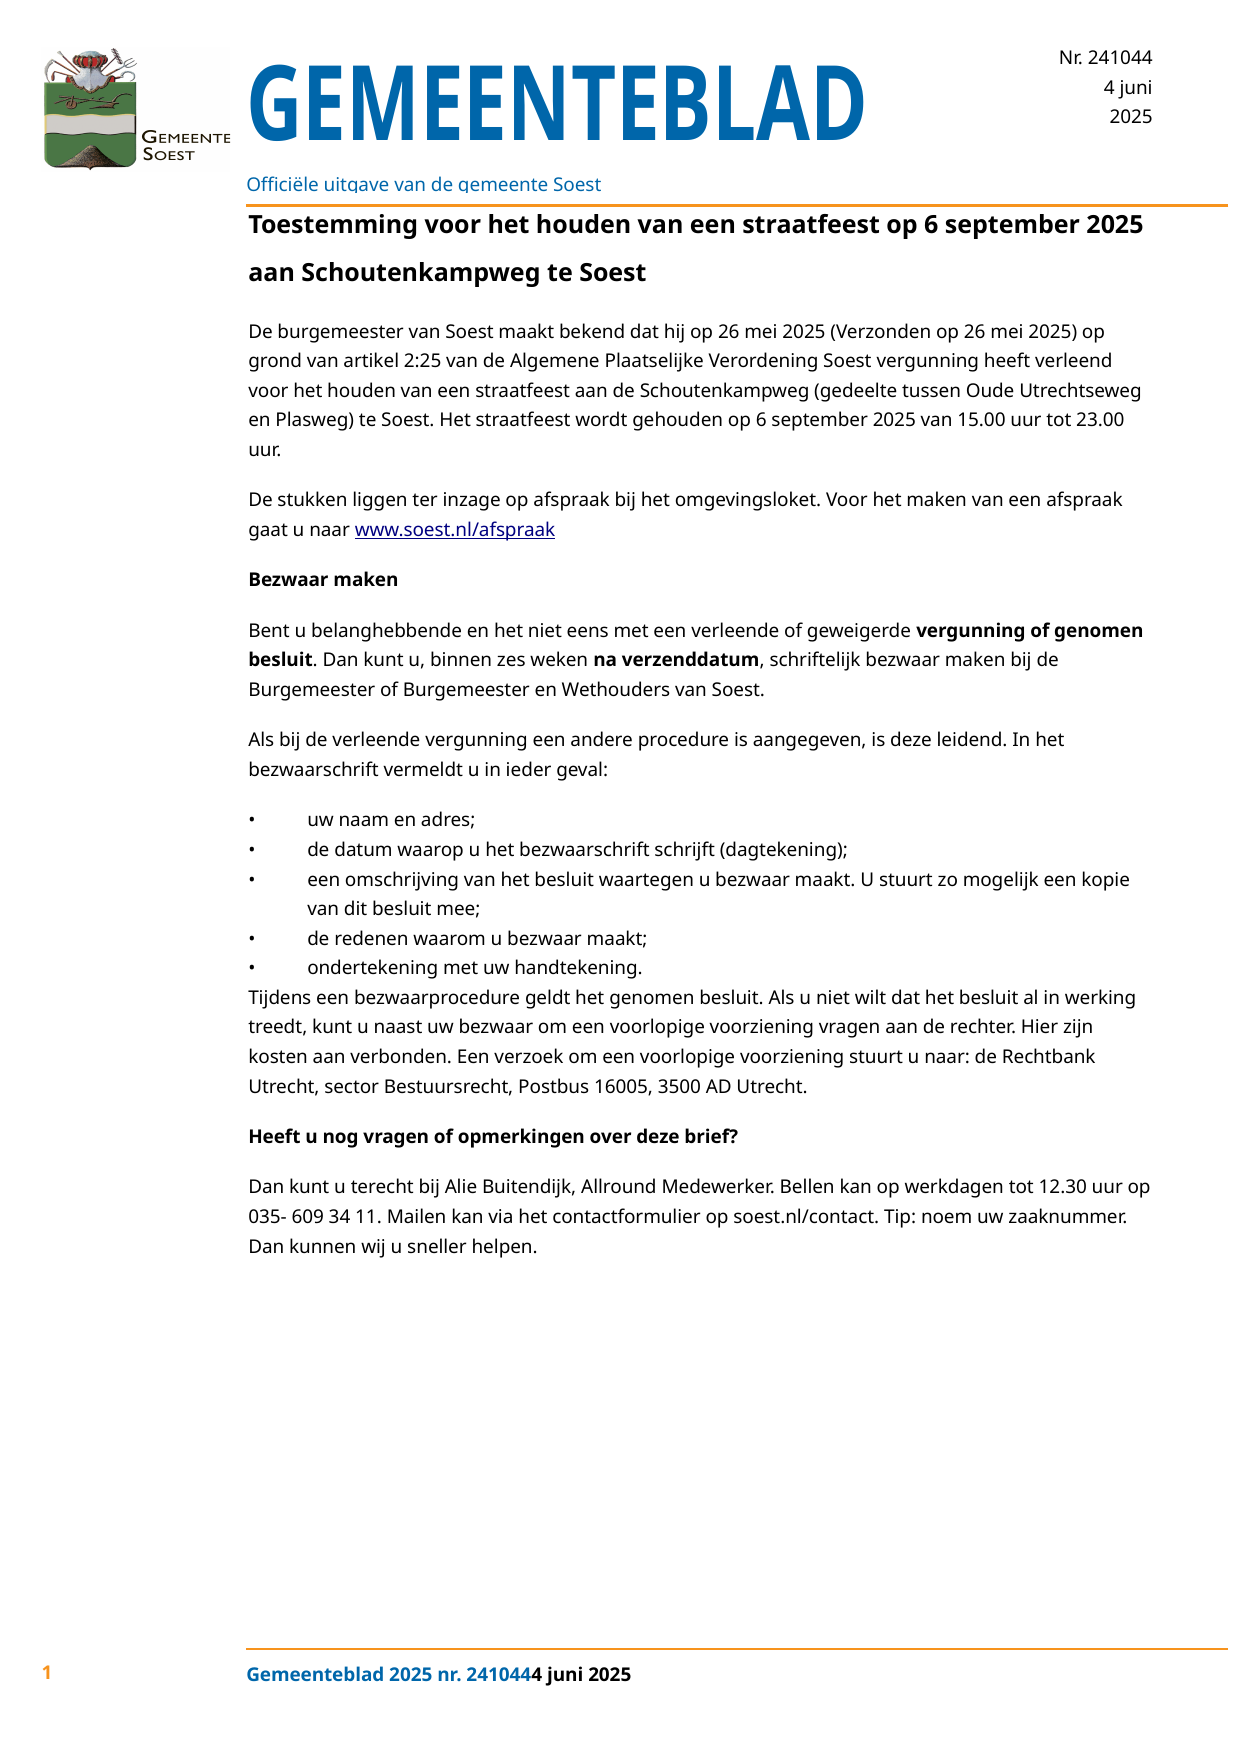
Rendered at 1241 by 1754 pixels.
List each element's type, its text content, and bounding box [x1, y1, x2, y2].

text Toestemming voor het houden van een straatfeest op 6 september 2025 aan Schoutenkampweg te Soest [248, 207, 1152, 288]
text Heeft u nog vragen of opmerkingen over deze brief? [248, 1123, 1152, 1149]
picture [41, 47, 231, 172]
text Dan kunt u terecht bij Alie Buitendijk, Allround Medewerker. Bellen kan op werkdagen tot 12.30 uur op 035- 609 34 11. Mailen kan via het contactformulier op soest.nl/contact. Tip: noem uw zaaknummer. Dan kunnen wij u sneller helpen. [248, 1174, 1152, 1259]
list de datum waarop u het bezwaarschrift schrijft (dagtekening); [248, 836, 1152, 862]
text Als bij de verleende vergunning een andere procedure is aangegeven, is deze leidend. In het bezwaarschrift vermeldt u in ieder geval: [248, 727, 1152, 782]
list uw naam en adres; [248, 807, 1152, 832]
list een omschrijving van het besluit waartegen u bezwaar maakt. U stuurt zo mogelijk een kopie van dit besluit mee; [248, 866, 1152, 921]
text Tijdens een bezwaarprocedure geldt het genomen besluit. Als u niet wilt dat het besluit al in werking treedt, kunt u naast uw bezwaar om een voorlopige voorziening vragen aan de rechter. Hier zijn kosten aan verbonden. Een verzoek om een voorlopige voorziening stuurt u naar: de Rechtbank Utrecht, sector Bestuursrecht, Postbus 16005, 3500 AD Utrecht. [248, 984, 1152, 1099]
text Bezwaar maken [248, 567, 1152, 592]
text De stukken liggen ter inzage op afspraak bij het omgevingsloket. Voor het maken van een afspraak gaat u naar www.soest.nl/afspraak [248, 487, 1152, 542]
list de redenen waarom u bezwaar maakt; [248, 925, 1152, 951]
list ondertekening met uw handtekening. [248, 954, 1152, 980]
text Bent u belanghebbende en het niet eens met een verleende of geweigerde vergunning of genomen besluit. Dan kunt u, binnen zes weken na verzenddatum, schriftelijk bezwaar maken bij de Burgemeester of Burgemeester en Wethouders van Soest. [248, 617, 1152, 702]
text De burgemeester van Soest maakt bekend dat hij op 26 mei 2025 (Verzonden op 26 mei 2025) op grond van artikel 2:25 van de Algemene Plaatselijke Verordening Soest vergunning heeft verleend voor het houden van een straatfeest aan de Schoutenkampweg (gedeelte tussen Oude Utrechtseweg en Plasweg) te Soest. Het straatfeest wordt gehouden op 6 september 2025 van 15.00 uur tot 23.00 uur. [248, 318, 1152, 462]
